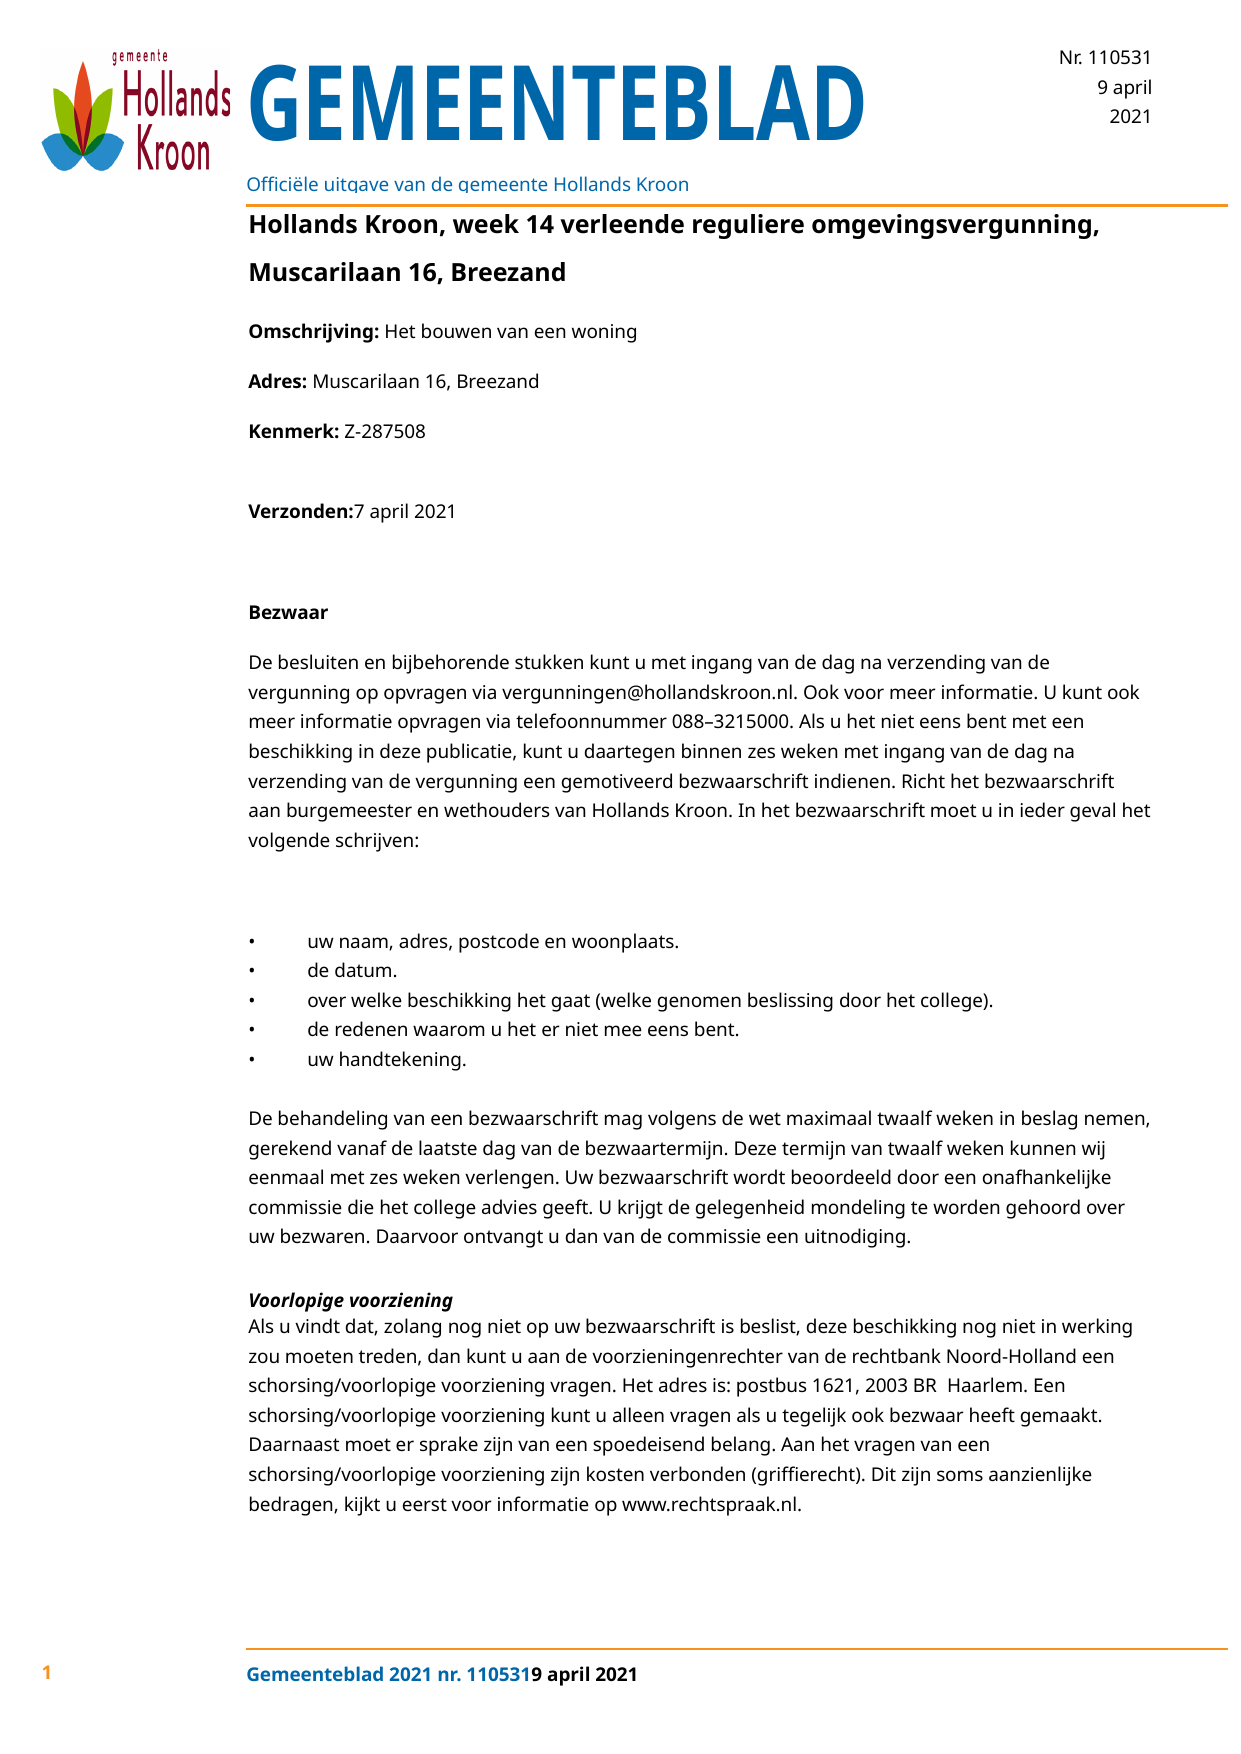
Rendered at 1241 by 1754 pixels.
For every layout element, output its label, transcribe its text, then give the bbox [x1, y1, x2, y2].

list de redenen waarom u het er niet mee eens bent. [248, 1017, 1152, 1042]
text De behandeling van een bezwaarschrift mag volgens de wet maximaal twaalf weken in beslag nemen, gerekend vanaf de laatste dag van de bezwaartermijn. Deze termijn van twaalf weken kunnen wij eenmaal met zes weken verlengen. Uw bezwaarschrift wordt beoordeeld door een onafhankelijke commissie die het college advies geeft. U krijgt de gelegenheid mondeling te worden gehoord over uw bezwaren. Daarvoor ontvangt u dan van de commissie een uitnodiging. [248, 1105, 1152, 1249]
text Voorlopige voorziening [248, 1288, 1152, 1313]
text Verzonden:7 april 2021 [248, 498, 1152, 524]
text De besluiten en bijbehorende stukken kunt u met ingang van de dag na verzending van de vergunning op opvragen via vergunningen@hollandskroon.nl. Ook voor meer informatie. U kunt ook meer informatie opvragen via telefoonnummer 088–3215000. Als u het niet eens bent met een beschikking in deze publicatie, kunt u daartegen binnen zes weken met ingang van de dag na verzending van de vergunning een gemotiveerd bezwaarschrift indienen. Richt het bezwaarschrift aan burgemeester en wethouders van Hollands Kroon. In het bezwaarschrift moet u in ieder geval het volgende schrijven: [248, 649, 1152, 853]
list uw handtekening. [248, 1046, 1152, 1072]
table_header [700, 469, 1152, 495]
text Kenmerk: Z-287508 [248, 419, 1152, 444]
text Omschrijving: Het bouwen van een woning [248, 318, 1152, 344]
list uw naam, adres, postcode en woonplaats. [248, 928, 1152, 953]
text Bezwaar [248, 599, 1152, 625]
text Adres: Muscarilaan 16, Breezand [248, 368, 1152, 394]
list over welke beschikking het gaat (welke genomen beslissing door het college). [248, 987, 1152, 1013]
table_header [248, 469, 700, 495]
text Hollands Kroon, week 14 verleende reguliere omgevingsvergunning, Muscarilaan 16, Breezand [248, 207, 1152, 288]
list de datum. [248, 957, 1152, 983]
text Als u vindt dat, zolang nog niet op uw bezwaarschrift is beslist, deze beschikking nog niet in werking zou moeten treden, dan kunt u aan de voorzieningenrechter van de rechtbank Noord-Holland een schorsing/voorlopige voorziening vragen. Het adres is: postbus 1621, 2003 BR Haarlem. Een schorsing/voorlopige voorziening kunt u alleen vragen als u tegelijk ook bezwaar heeft gemaakt. Daarnaast moet er sprake zijn van een spoedeisend belang. Aan het vragen van een schorsing/voorlopige voorziening zijn kosten verbonden (griffierecht). Dit zijn soms aanzienlijke bedragen, kijkt u eerst voor informatie op www.rechtspraak.nl. [248, 1313, 1152, 1517]
picture [41, 47, 231, 172]
